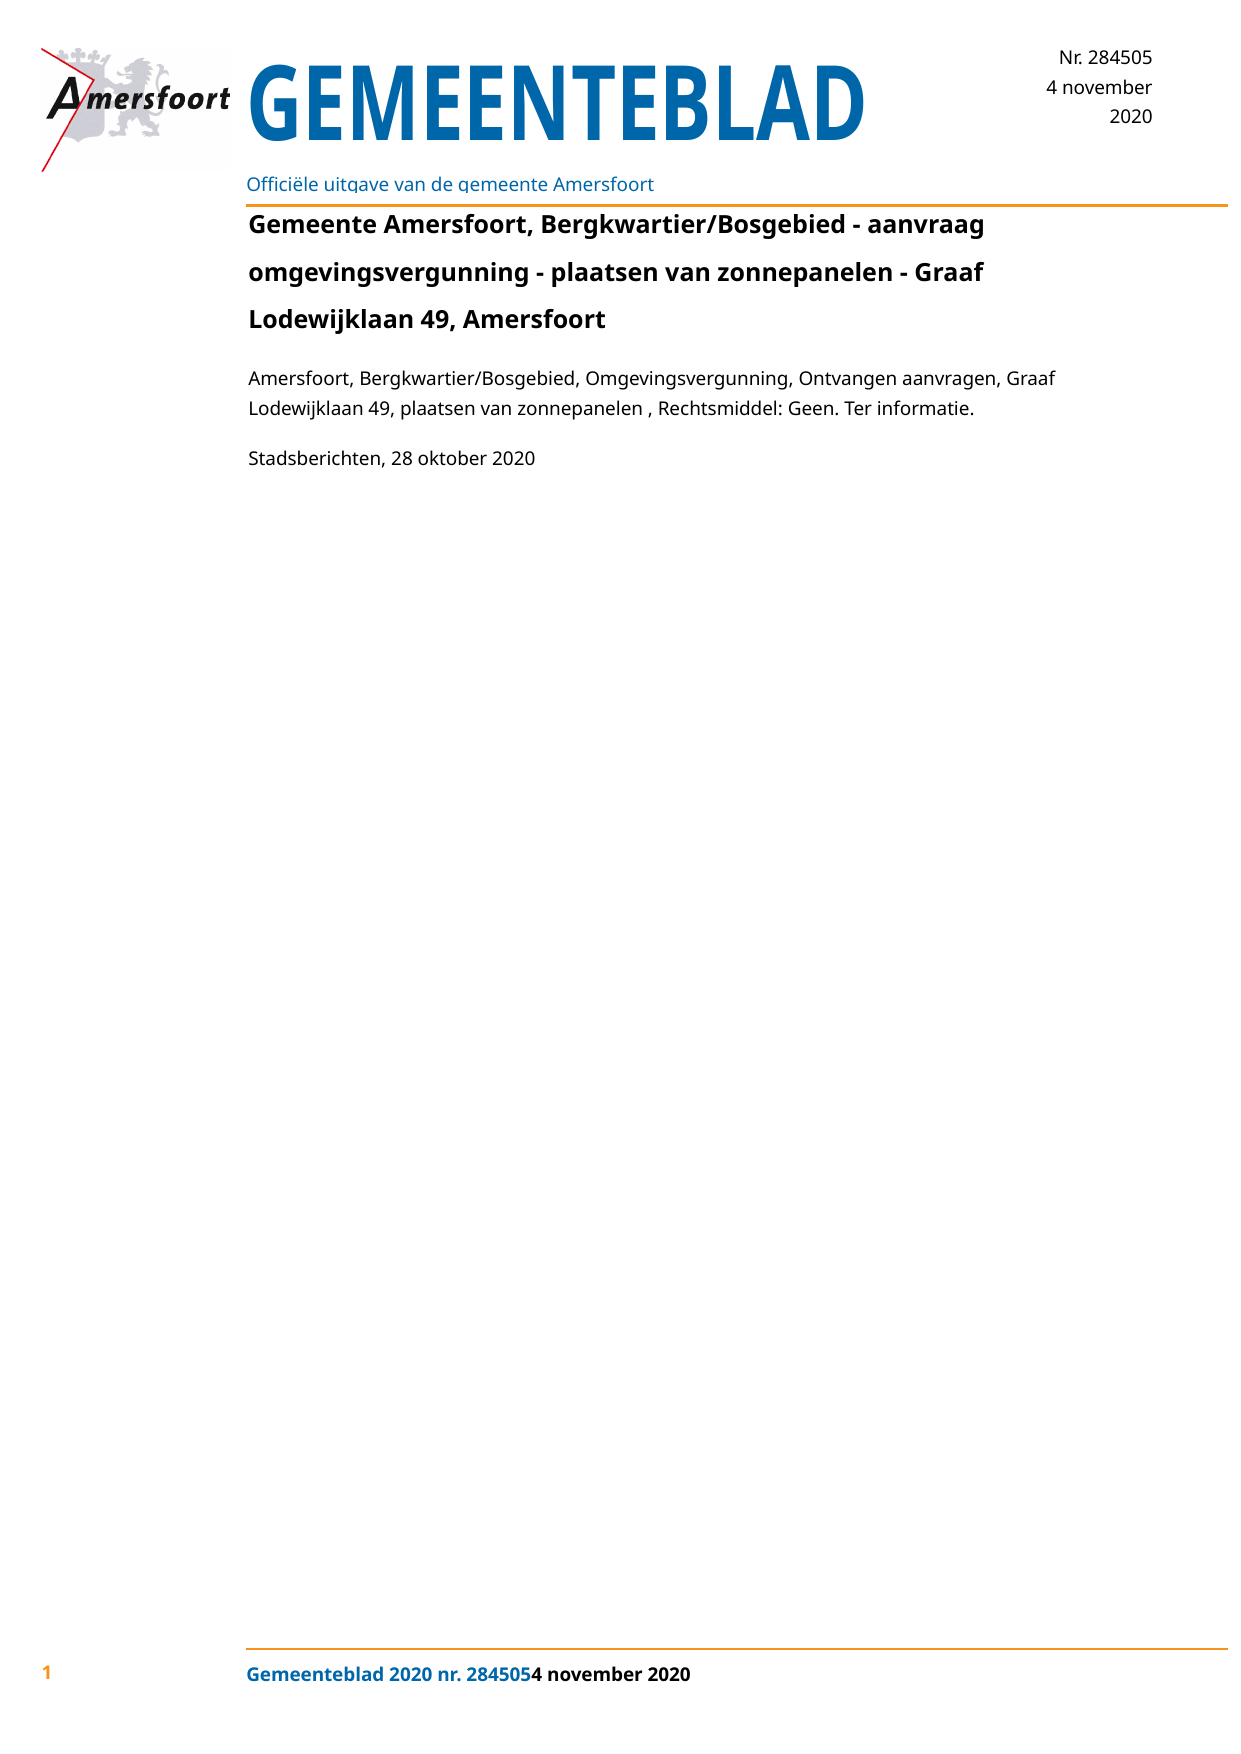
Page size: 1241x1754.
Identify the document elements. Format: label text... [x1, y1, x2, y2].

text Gemeente Amersfoort, Bergkwartier/Bosgebied - aanvraag omgevingsvergunning - plaatsen van zonnepanelen - Graaf Lodewijklaan 49, Amersfoort [248, 207, 1152, 336]
picture [41, 47, 231, 172]
text Stadsberichten, 28 oktober 2020 [248, 446, 1152, 471]
text Amersfoort, Bergkwartier/Bosgebied, Omgevingsvergunning, Ontvangen aanvragen, Graaf Lodewijklaan 49, plaatsen van zonnepanelen , Rechtsmiddel: Geen. Ter informatie. [248, 366, 1152, 421]
